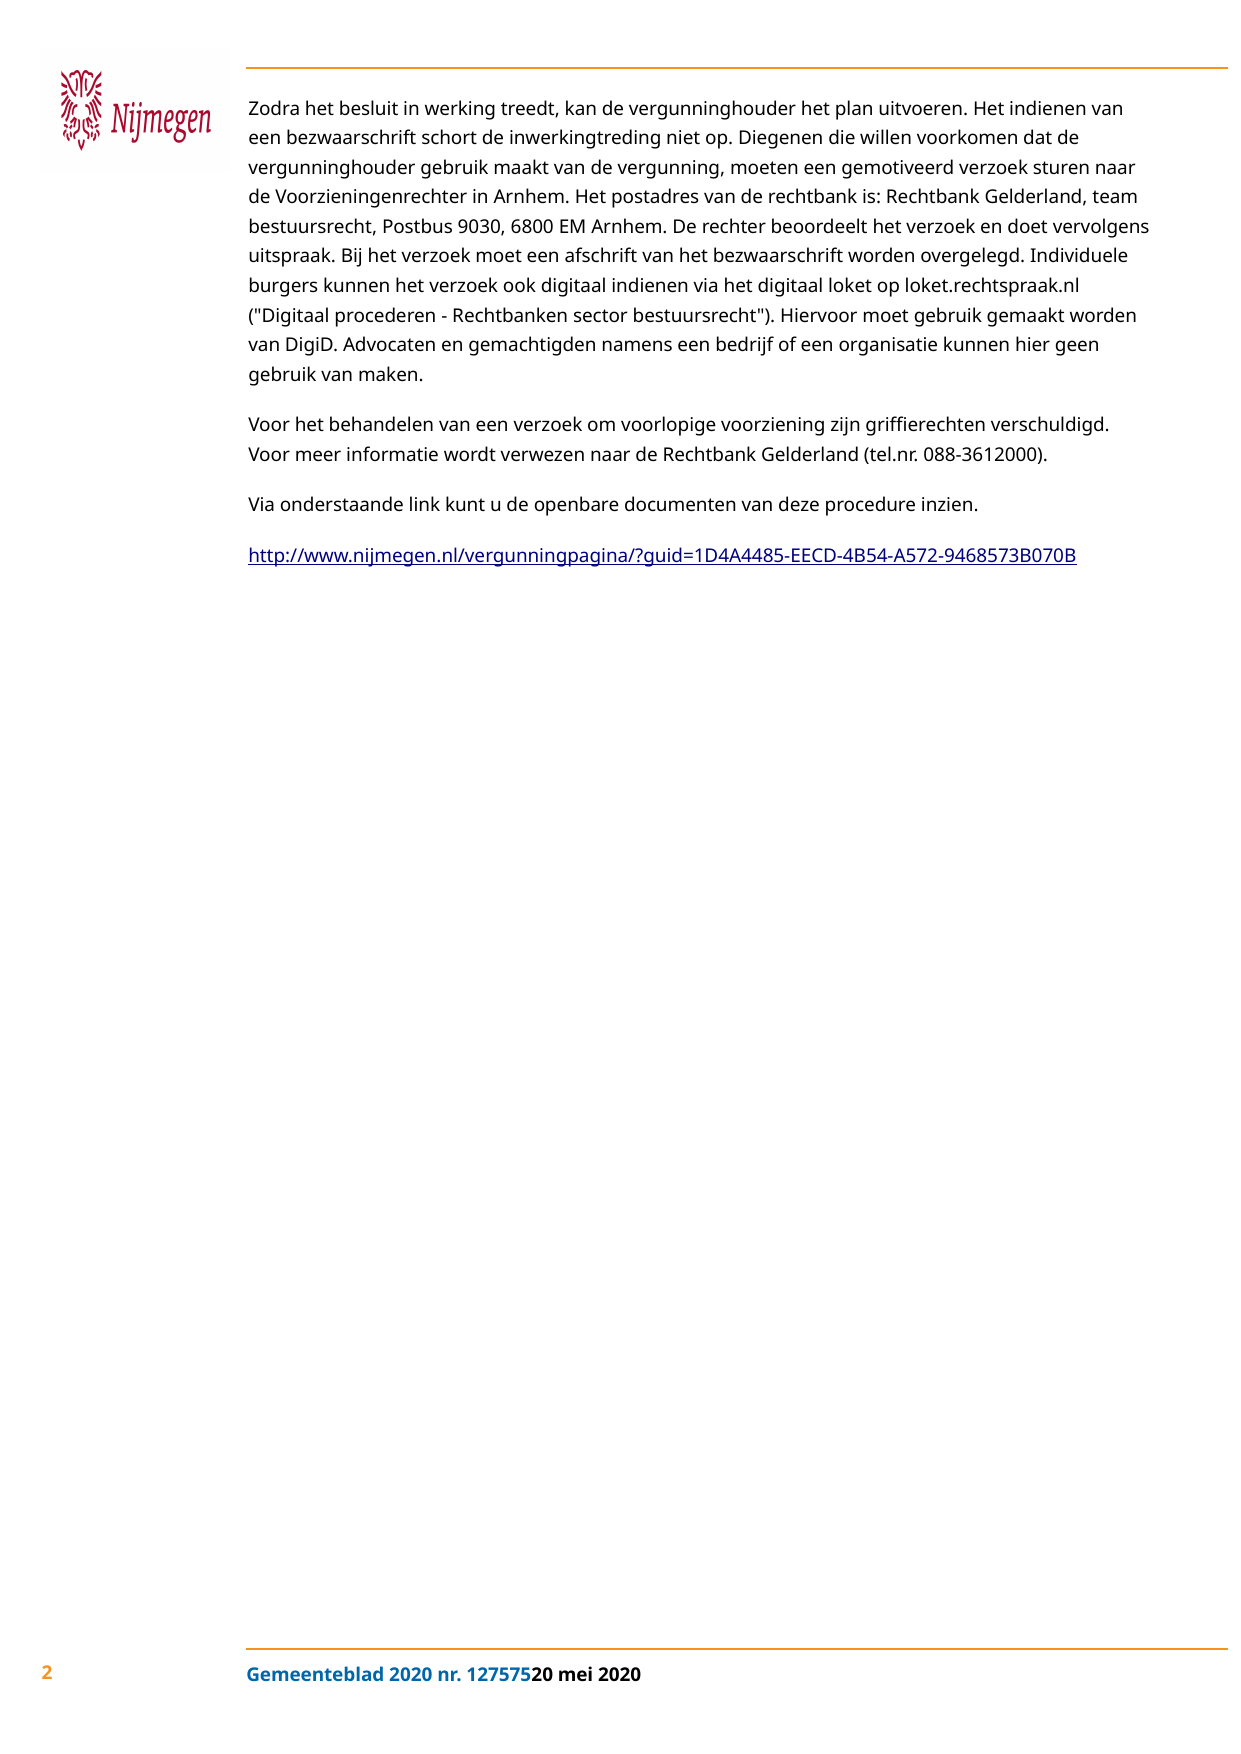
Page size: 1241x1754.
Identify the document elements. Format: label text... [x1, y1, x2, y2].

text Voor het behandelen van een verzoek om voorlopige voorziening zijn griffierechten verschuldigd. Voor meer informatie wordt verwezen naar de Rechtbank Gelderland (tel.nr. 088-3612000). [248, 411, 1152, 467]
picture [41, 47, 231, 172]
text Zodra het besluit in werking treedt, kan de vergunninghouder het plan uitvoeren. Het indienen van een bezwaarschrift schort de inwerkingtreding niet op. Diegenen die willen voorkomen dat de vergunninghouder gebruik maakt van de vergunning, moeten een gemotiveerd verzoek sturen naar de Voorzieningenrechter in Arnhem. Het postadres van de rechtbank is: Rechtbank Gelderland, team bestuursrecht, Postbus 9030, 6800 EM Arnhem. De rechter beoordeelt het verzoek en doet vervolgens uitspraak. Bij het verzoek moet een afschrift van het bezwaarschrift worden overgelegd. Individuele burgers kunnen het verzoek ook digitaal indienen via het digitaal loket op loket.rechtspraak.nl ("Digitaal procederen - Rechtbanken sector bestuursrecht"). Hiervoor moet gebruik gemaakt worden van DigiD. Advocaten en gemachtigden namens een bedrijf of een organisatie kunnen hier geen gebruik van maken. [248, 95, 1152, 387]
text Via onderstaande link kunt u de openbare documenten van deze procedure inzien. [248, 491, 1152, 517]
text http://www.nijmegen.nl/vergunningpagina/?guid=1D4A4485-EECD-4B54-A572-9468573B070B [248, 542, 1152, 568]
